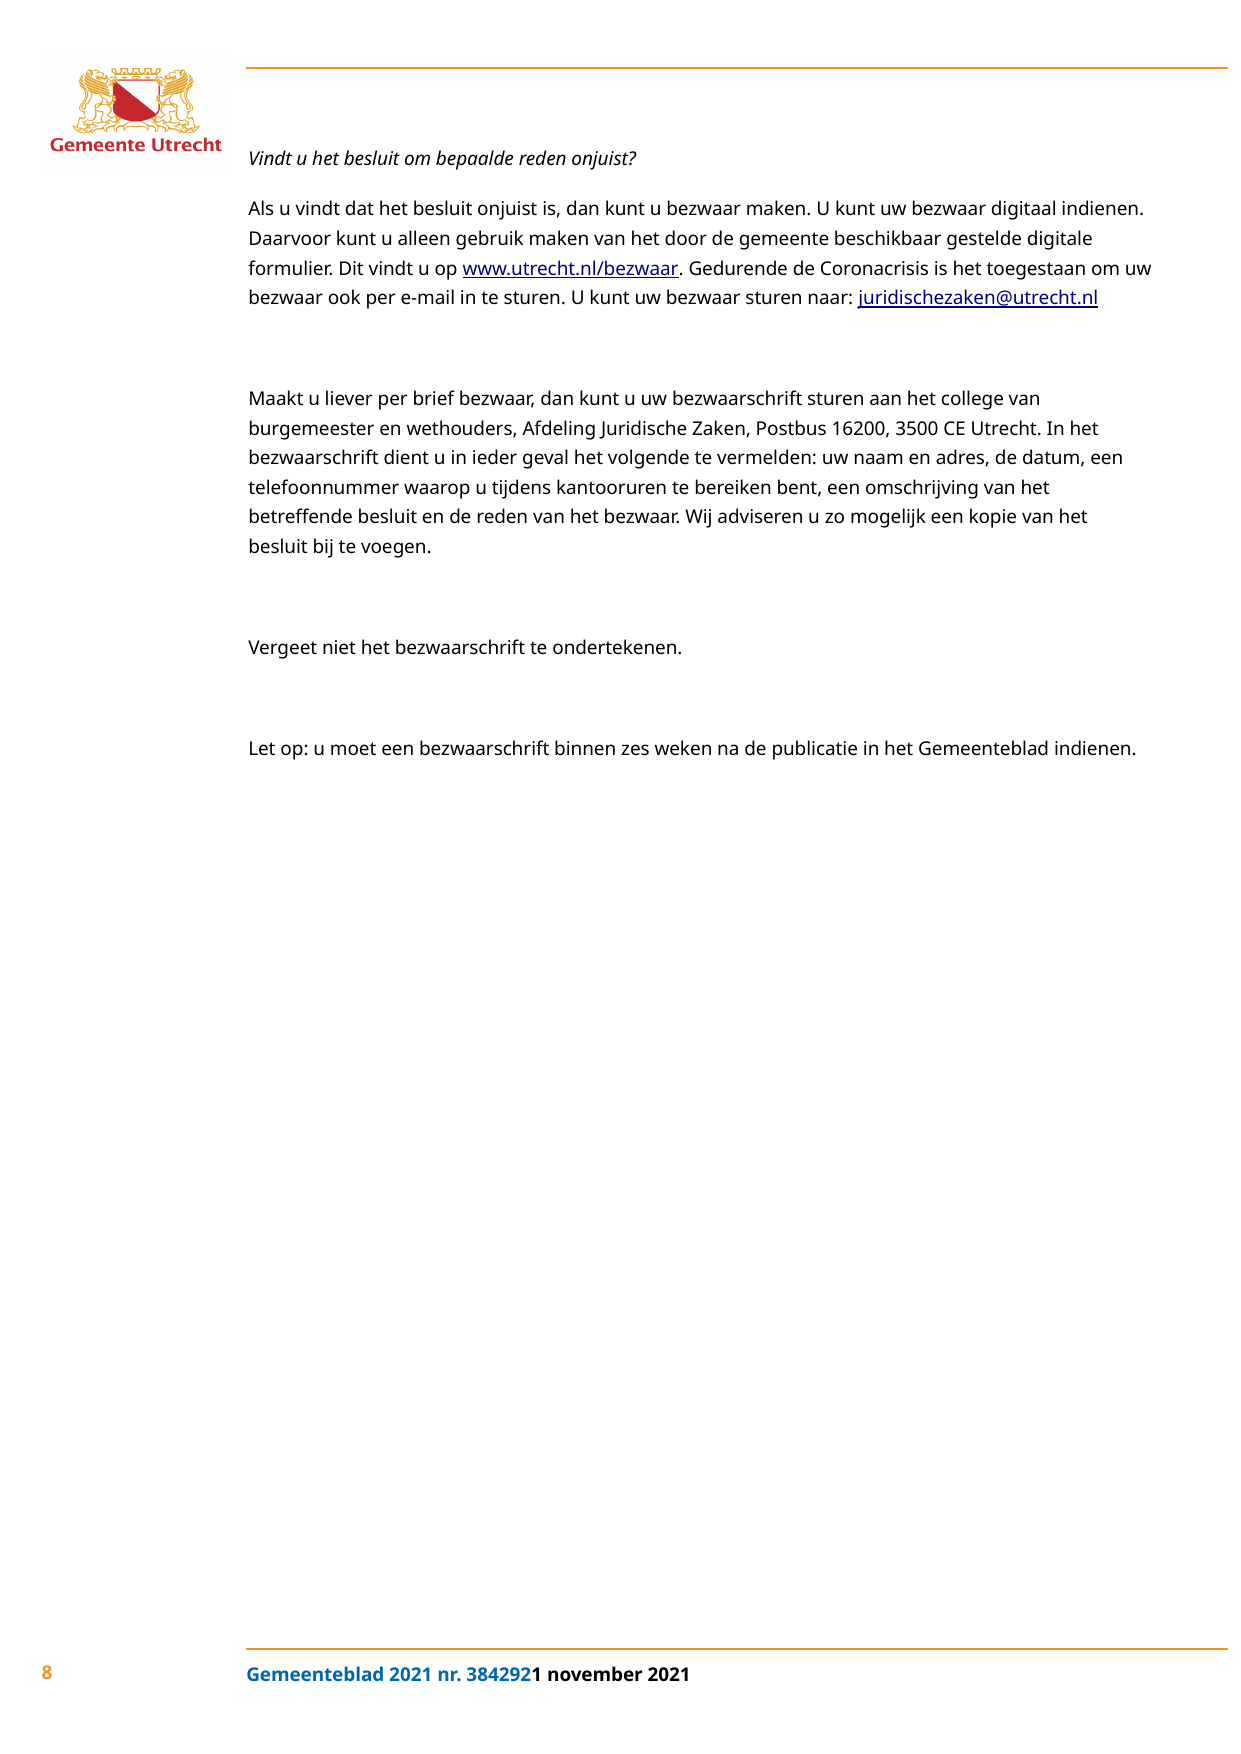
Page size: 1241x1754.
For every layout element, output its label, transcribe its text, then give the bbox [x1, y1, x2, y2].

picture [41, 47, 231, 172]
text Maakt u liever per brief bezwaar, dan kunt u uw bezwaarschrift sturen aan het college van burgemeester en wethouders, Afdeling Juridische Zaken, Postbus 16200, 3500 CE Utrecht. In het bezwaarschrift dient u in ieder geval het volgende te vermelden: uw naam en adres, de datum, een telefoonnummer waarop u tijdens kantooruren te bereiken bent, een omschrijving van het betreffende besluit en de reden van het bezwaar. Wij adviseren u zo mogelijk een kopie van het besluit bij te voegen. [248, 385, 1152, 559]
text Vindt u het besluit om bepaalde reden onjuist? [248, 145, 1152, 171]
text Let op: u moet een bezwaarschrift binnen zes weken na de publicatie in het Gemeenteblad indienen. [248, 735, 1152, 761]
text Als u vindt dat het besluit onjuist is, dan kunt u bezwaar maken. U kunt uw bezwaar digitaal indienen. Daarvoor kunt u alleen gebruik maken van het door de gemeente beschikbaar gestelde digitale formulier. Dit vindt u op www.utrecht.nl/bezwaar. Gedurende de Coronacrisis is het toegestaan om uw bezwaar ook per e-mail in te sturen. U kunt uw bezwaar sturen naar: juridischezaken@utrecht.nl [248, 196, 1152, 310]
text Vergeet niet het bezwaarschrift te ondertekenen. [248, 634, 1152, 660]
